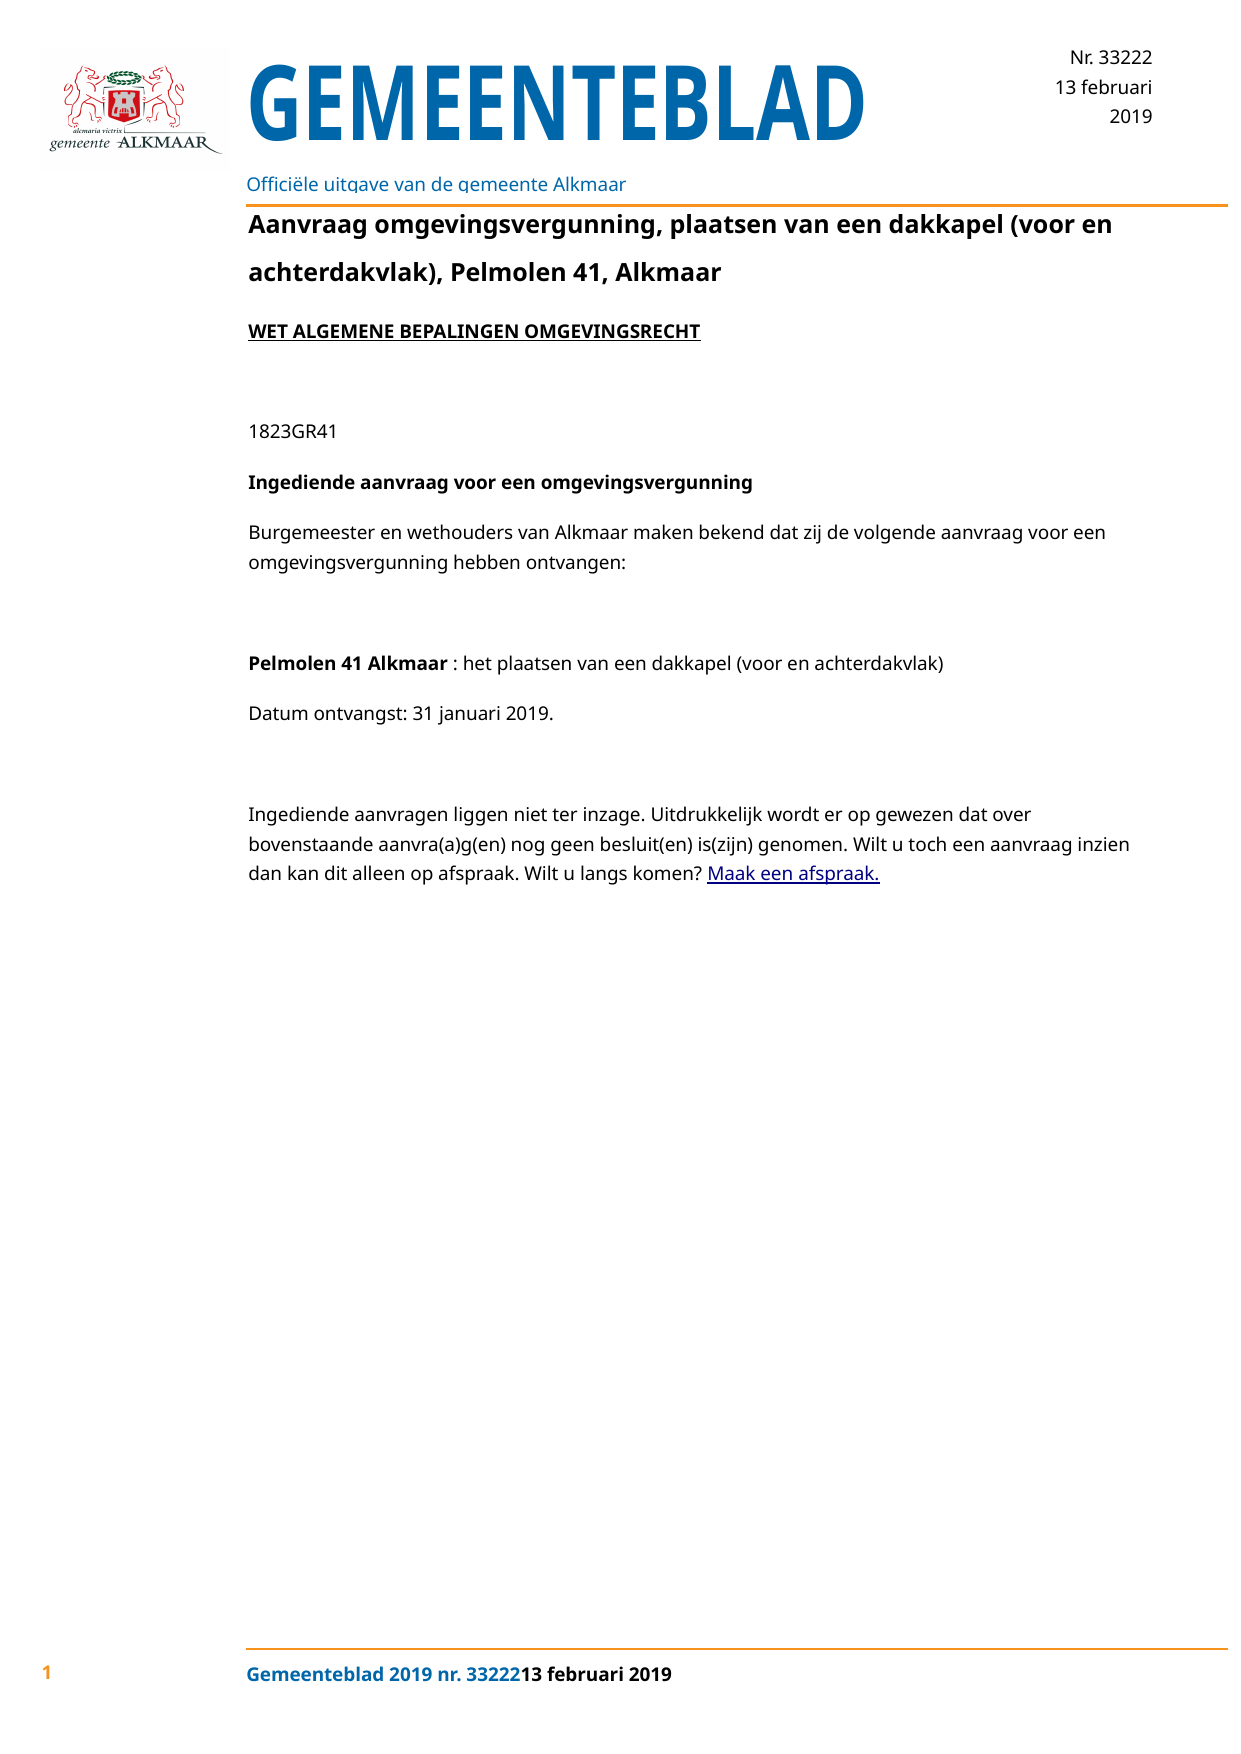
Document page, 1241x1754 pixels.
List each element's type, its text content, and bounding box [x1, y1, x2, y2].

text Pelmolen 41 Alkmaar : het plaatsen van een dakkapel (voor en achterdakvlak) [248, 650, 1152, 676]
text 1823GR41 [248, 419, 1152, 444]
text Datum ontvangst: 31 januari 2019. [248, 700, 1152, 726]
text Aanvraag omgevingsvergunning, plaatsen van een dakkapel (voor en achterdakvlak), Pelmolen 41, Alkmaar [248, 207, 1152, 288]
picture [41, 47, 231, 172]
text Ingediende aanvraag voor een omgevingsvergunning [248, 469, 1152, 495]
text Ingediende aanvragen liggen niet ter inzage. Uitdrukkelijk wordt er op gewezen dat over bovenstaande aanvra(a)g(en) nog geen besluit(en) is(zijn) genomen. Wilt u toch een aanvraag inzien dan kan dit alleen op afspraak. Wilt u langs komen? Maak een afspraak. [248, 801, 1152, 886]
text Burgemeester en wethouders van Alkmaar maken bekend dat zij de volgende aanvraag voor een omgevingsvergunning hebben ontvangen: [248, 519, 1152, 575]
text WET ALGEMENE BEPALINGEN OMGEVINGSRECHT [248, 318, 1152, 344]
